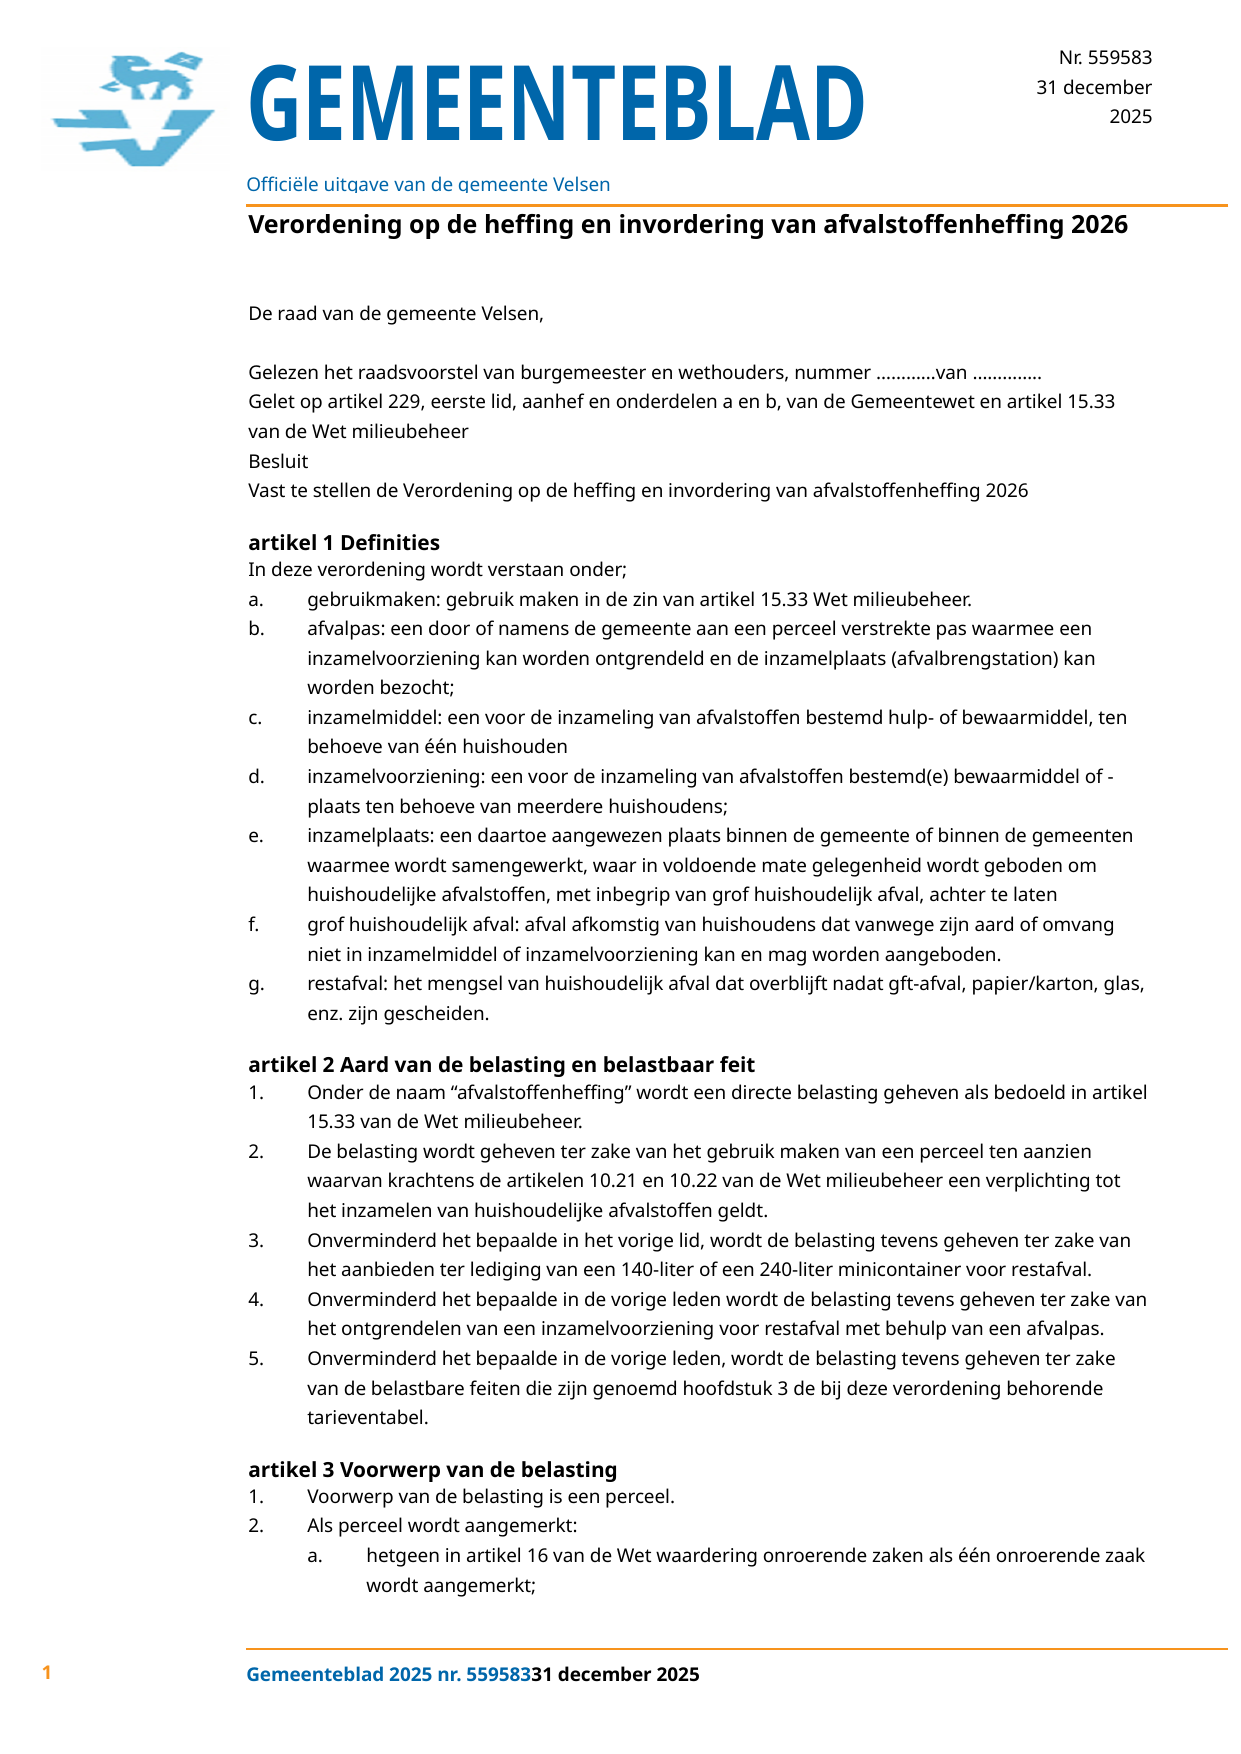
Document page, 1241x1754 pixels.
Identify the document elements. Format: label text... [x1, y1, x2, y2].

text De raad van de gemeente Velsen, [248, 300, 1152, 326]
text Vast te stellen de Verordening op de heffing en invordering van afvalstoffenheffing 2026 [248, 477, 1152, 503]
text Besluit [248, 448, 1152, 473]
text In deze verordening wordt verstaan onder; [248, 556, 1152, 582]
list Voorwerp van de belasting is een perceel. [248, 1483, 1152, 1509]
list hetgeen in artikel 16 van de Wet waardering onroerende zaken als één onroerende zaak wordt aangemerkt; [307, 1542, 1152, 1598]
list Onverminderd het bepaalde in de vorige leden wordt de belasting tevens geheven ter zake van het ontgrendelen van een inzamelvoorziening voor restafval met behulp van een afvalpas. [248, 1286, 1152, 1341]
list Als perceel wordt aangemerkt: [248, 1513, 1152, 1538]
text artikel 1 Definities [248, 528, 1152, 556]
list restafval: het mengsel van huishoudelijk afval dat overblijft nadat gft-afval, papier/karton, glas, enz. zijn gescheiden. [248, 970, 1152, 1026]
list inzamelmiddel: een voor de inzameling van afvalstoffen bestemd hulp- of bewaarmiddel, ten behoeve van één huishouden [248, 704, 1152, 759]
list afvalpas: een door of namens de gemeente aan een perceel verstrekte pas waarmee een inzamelvoorziening kan worden ontgrendeld en de inzamelplaats (afvalbrengstation) kan worden bezocht; [248, 615, 1152, 700]
list inzamelvoorziening: een voor de inzameling van afvalstoffen bestemd(e) bewaarmiddel of -plaats ten behoeve van meerdere huishoudens; [248, 763, 1152, 819]
text artikel 2 Aard van de belasting en belastbaar feit [248, 1050, 1152, 1079]
text Verordening op de heffing en invordering van afvalstoffenheffing 2026 [248, 207, 1152, 241]
list De belasting wordt geheven ter zake van het gebruik maken van een perceel ten aanzien waarvan krachtens de artikelen 10.21 en 10.22 van de Wet milieubeheer een verplichting tot het inzamelen van huishoudelijke afvalstoffen geldt. [248, 1138, 1152, 1223]
text Gelet op artikel 229, eerste lid, aanhef en onderdelen a en b, van de Gemeentewet en artikel 15.33 van de Wet milieubeheer [248, 389, 1152, 444]
list Onverminderd het bepaalde in het vorige lid, wordt de belasting tevens geheven ter zake van het aanbieden ter lediging van een 140-liter of een 240-liter minicontainer voor restafval. [248, 1227, 1152, 1282]
list inzamelplaats: een daartoe aangewezen plaats binnen de gemeente of binnen de gemeenten waarmee wordt samengewerkt, waar in voldoende mate gelegenheid wordt geboden om huishoudelijke afvalstoffen, met inbegrip van grof huishoudelijk afval, achter te laten [248, 822, 1152, 907]
picture [41, 47, 231, 172]
list grof huishoudelijk afval: afval afkomstig van huishoudens dat vanwege zijn aard of omvang niet in inzamelmiddel of inzamelvoorziening kan en mag worden aangeboden. [248, 911, 1152, 967]
list gebruikmaken: gebruik maken in de zin van artikel 15.33 Wet milieubeheer. [248, 586, 1152, 612]
list Onder de naam “afvalstoffenheffing” wordt een directe belasting geheven als bedoeld in artikel 15.33 van de Wet milieubeheer. [248, 1079, 1152, 1134]
text Gelezen het raadsvoorstel van burgemeester en wethouders, nummer …………van ………….. [248, 359, 1152, 385]
text artikel 3 Voorwerp van de belasting [248, 1455, 1152, 1483]
list Onverminderd het bepaalde in de vorige leden, wordt de belasting tevens geheven ter zake van de belastbare feiten die zijn genoemd hoofdstuk 3 de bij deze verordening behorende tarieventabel. [248, 1345, 1152, 1430]
